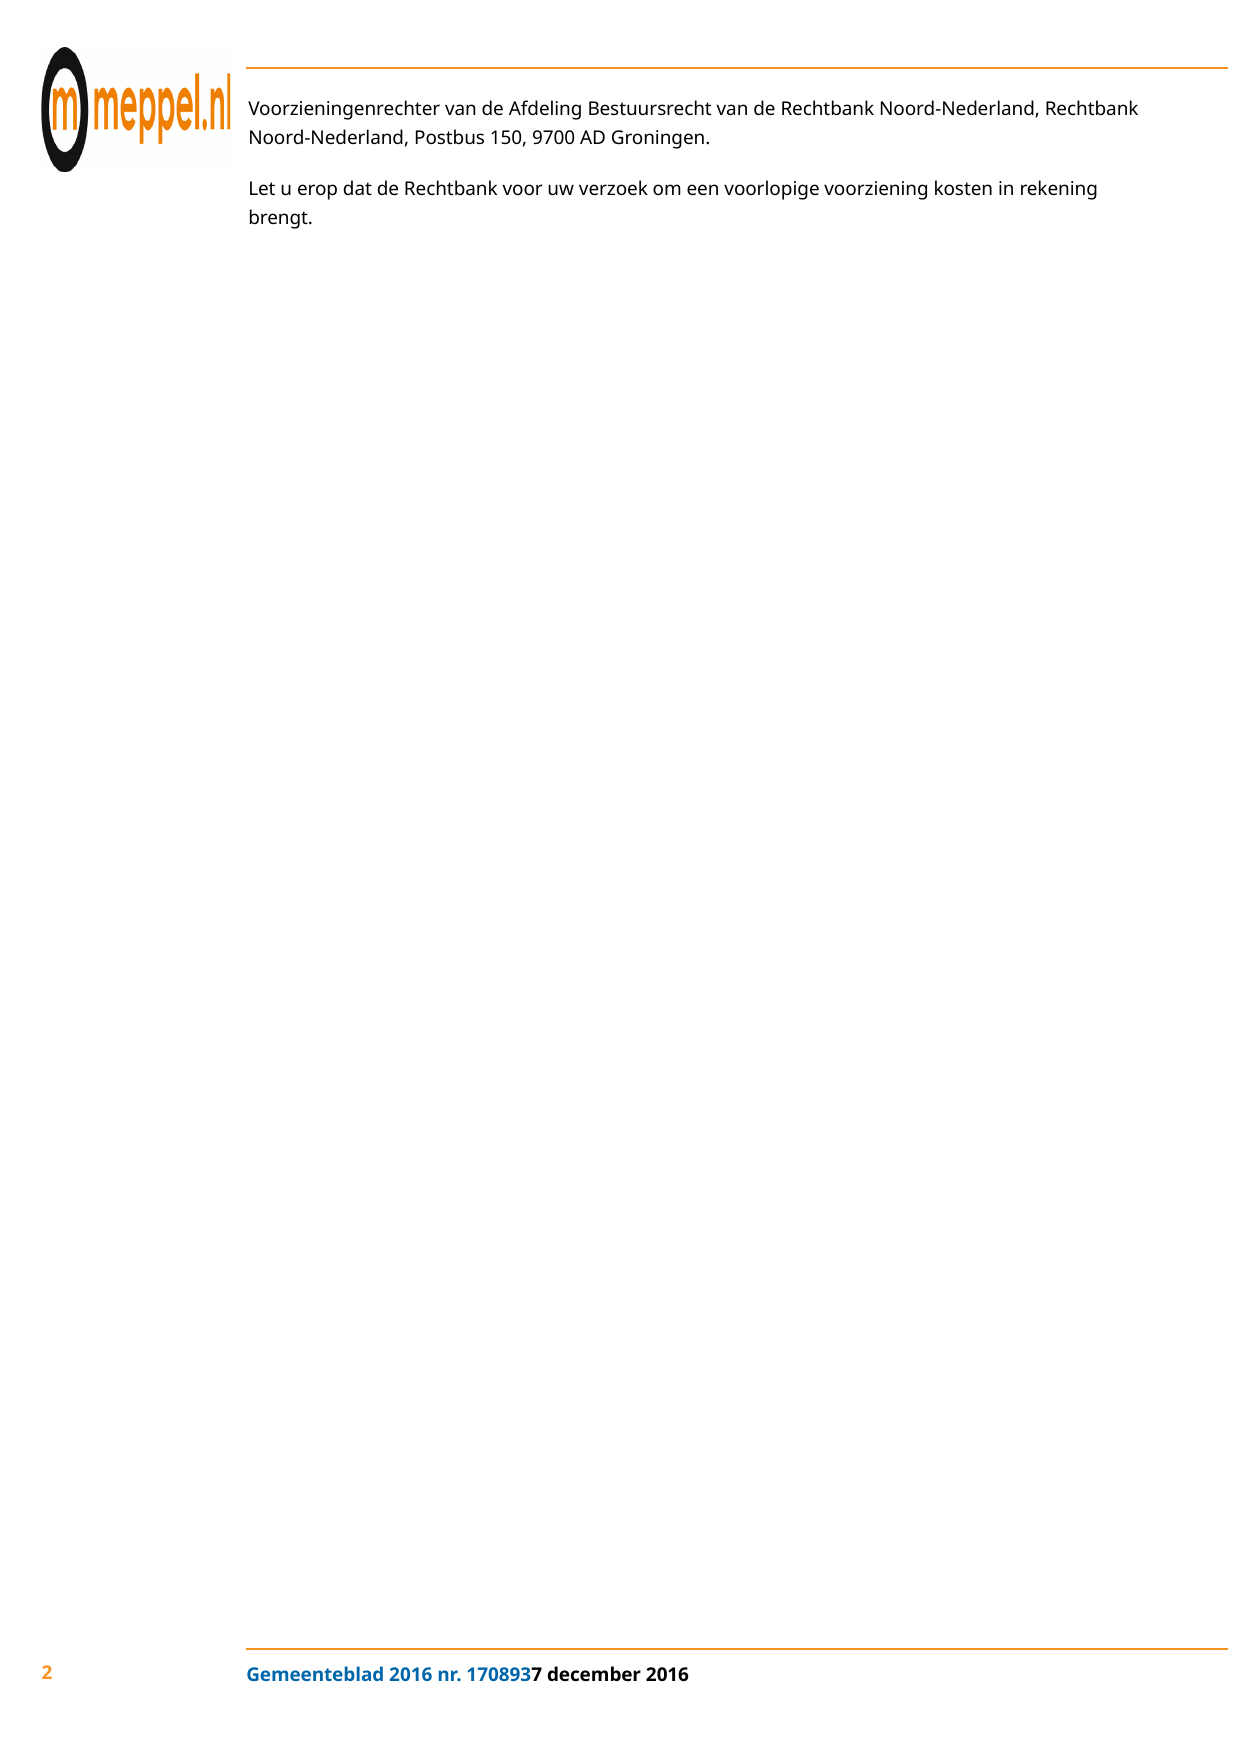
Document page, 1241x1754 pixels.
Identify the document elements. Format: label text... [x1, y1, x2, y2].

text Let u erop dat de Rechtbank voor uw verzoek om een voorlopige voorziening kosten in rekening brengt. [248, 175, 1152, 230]
text Voorzieningenrechter van de Afdeling Bestuursrecht van de Rechtbank Noord-Nederland, Rechtbank Noord-Nederland, Postbus 150, 9700 AD Groningen. [248, 95, 1152, 150]
picture [41, 47, 231, 172]
